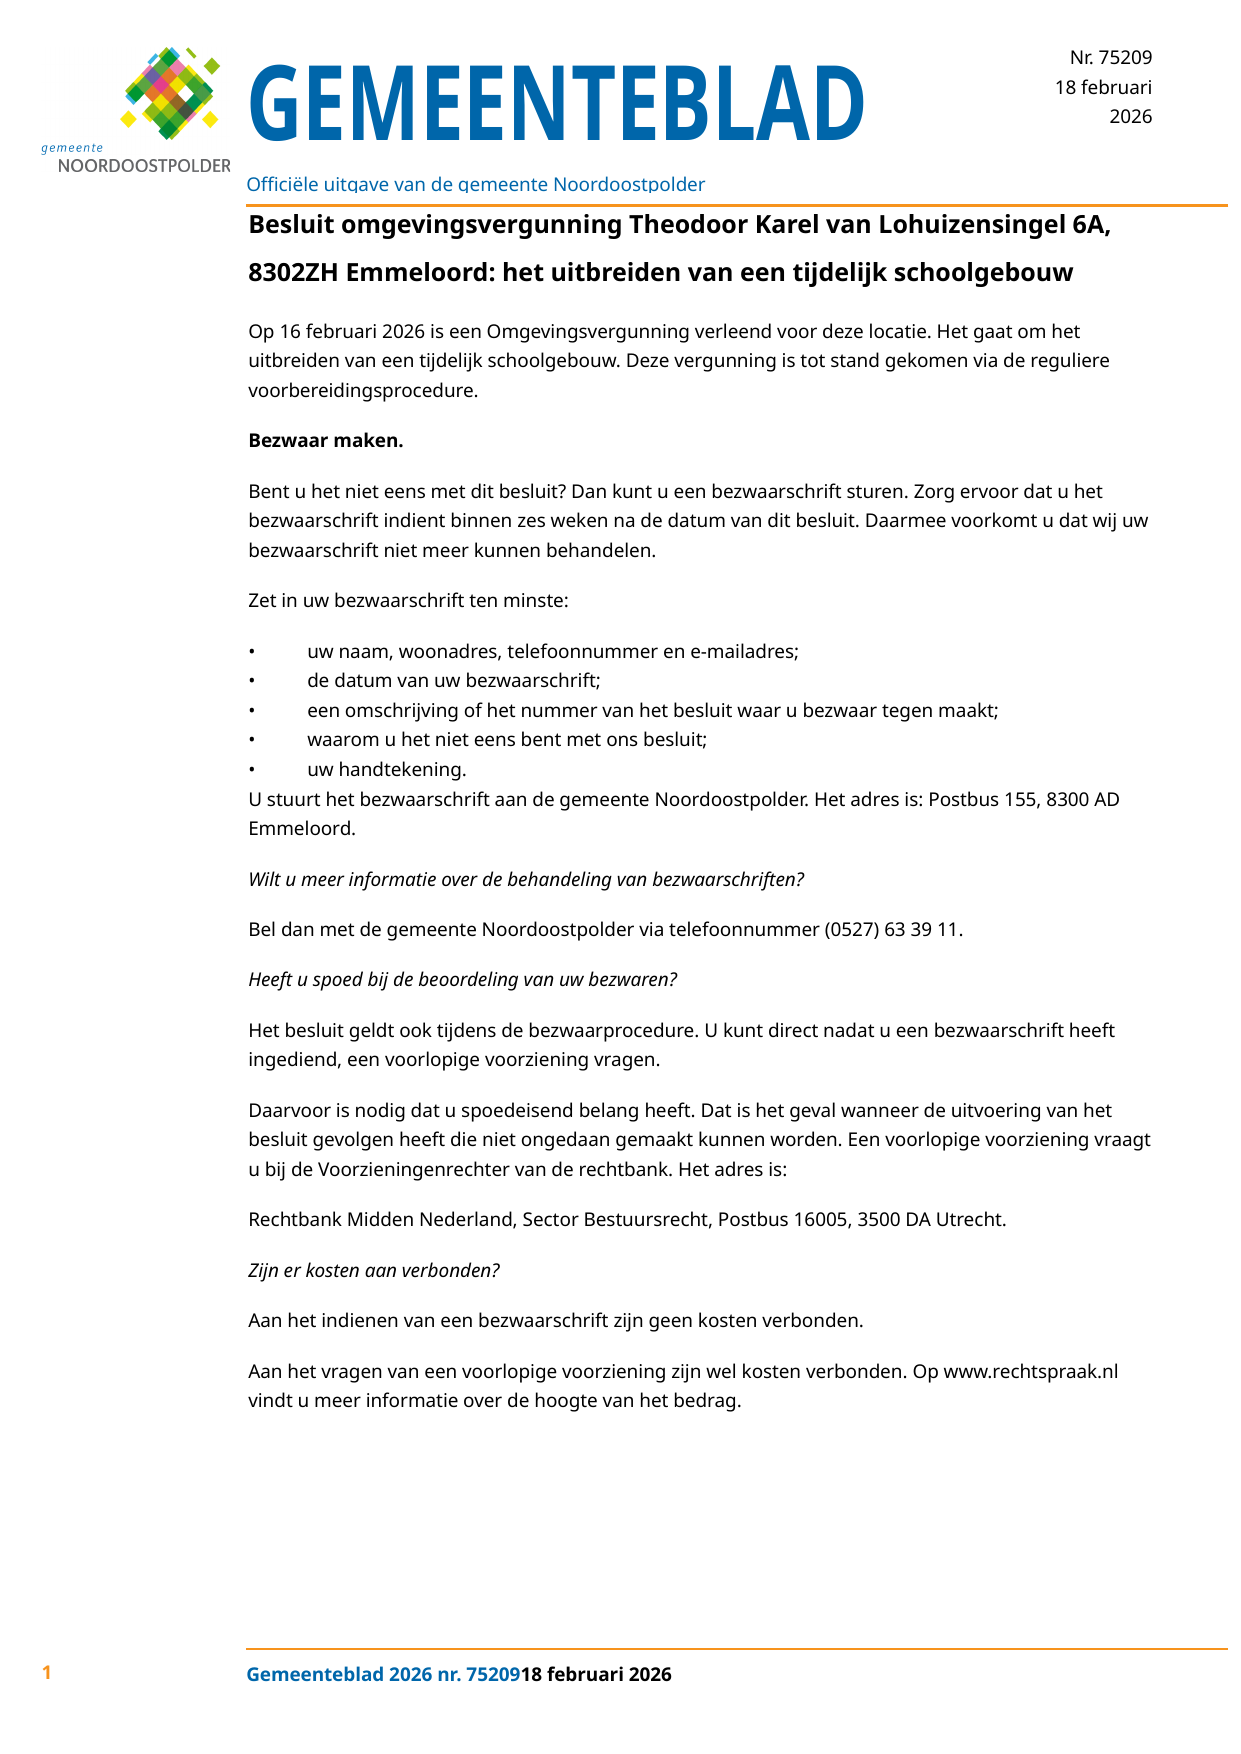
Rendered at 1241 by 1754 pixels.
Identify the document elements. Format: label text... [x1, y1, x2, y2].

list de datum van uw bezwaarschrift; [248, 667, 1152, 693]
text Aan het indienen van een bezwaarschrift zijn geen kosten verbonden. [248, 1307, 1152, 1333]
text Op 16 februari 2026 is een Omgevingsvergunning verleend voor deze locatie. Het gaat om het uitbreiden van een tijdelijk schoolgebouw. Deze vergunning is tot stand gekomen via de reguliere voorbereidingsprocedure. [248, 318, 1152, 403]
text Het besluit geldt ook tijdens de bezwaarprocedure. U kunt direct nadat u een bezwaarschrift heeft ingediend, een voorlopige voorziening vragen. [248, 1017, 1152, 1072]
text Bent u het niet eens met dit besluit? Dan kunt u een bezwaarschrift sturen. Zorg ervoor dat u het bezwaarschrift indient binnen zes weken na de datum van dit besluit. Daarmee voorkomt u dat wij uw bezwaarschrift niet meer kunnen behandelen. [248, 478, 1152, 563]
text Rechtbank Midden Nederland, Sector Bestuursrecht, Postbus 16005, 3500 DA Utrecht. [248, 1207, 1152, 1232]
text Bezwaar maken. [248, 427, 1152, 453]
text Bel dan met de gemeente Noordoostpolder via telefoonnummer (0527) 63 39 11. [248, 916, 1152, 942]
list uw naam, woonadres, telefoonnummer en e-mailadres; [248, 638, 1152, 664]
list een omschrijving of het nummer van het besluit waar u bezwaar tegen maakt; [248, 697, 1152, 723]
text U stuurt het bezwaarschrift aan de gemeente Noordoostpolder. Het adres is: Postbus 155, 8300 AD Emmeloord. [248, 786, 1152, 841]
text Zijn er kosten aan verbonden? [248, 1257, 1152, 1283]
text Daarvoor is nodig dat u spoedeisend belang heeft. Dat is het geval wanneer de uitvoering van het besluit gevolgen heeft die niet ongedaan gemaakt kunnen worden. Een voorlopige voorziening vraagt u bij de Voorzieningenrechter van de rechtbank. Het adres is: [248, 1097, 1152, 1182]
text Zet in uw bezwaarschrift ten minste: [248, 587, 1152, 613]
text Besluit omgevingsvergunning Theodoor Karel van Lohuizensingel 6A, 8302ZH Emmeloord: het uitbreiden van een tijdelijk schoolgebouw [248, 207, 1152, 288]
text Wilt u meer informatie over de behandeling van bezwaarschriften? [248, 866, 1152, 892]
text Heeft u spoed bij de beoordeling van uw bezwaren? [248, 967, 1152, 992]
list waarom u het niet eens bent met ons besluit; [248, 727, 1152, 752]
text Aan het vragen van een voorlopige voorziening zijn wel kosten verbonden. Op www.rechtspraak.nl vindt u meer informatie over de hoogte van het bedrag. [248, 1358, 1152, 1413]
picture [41, 47, 231, 172]
list uw handtekening. [248, 756, 1152, 782]
